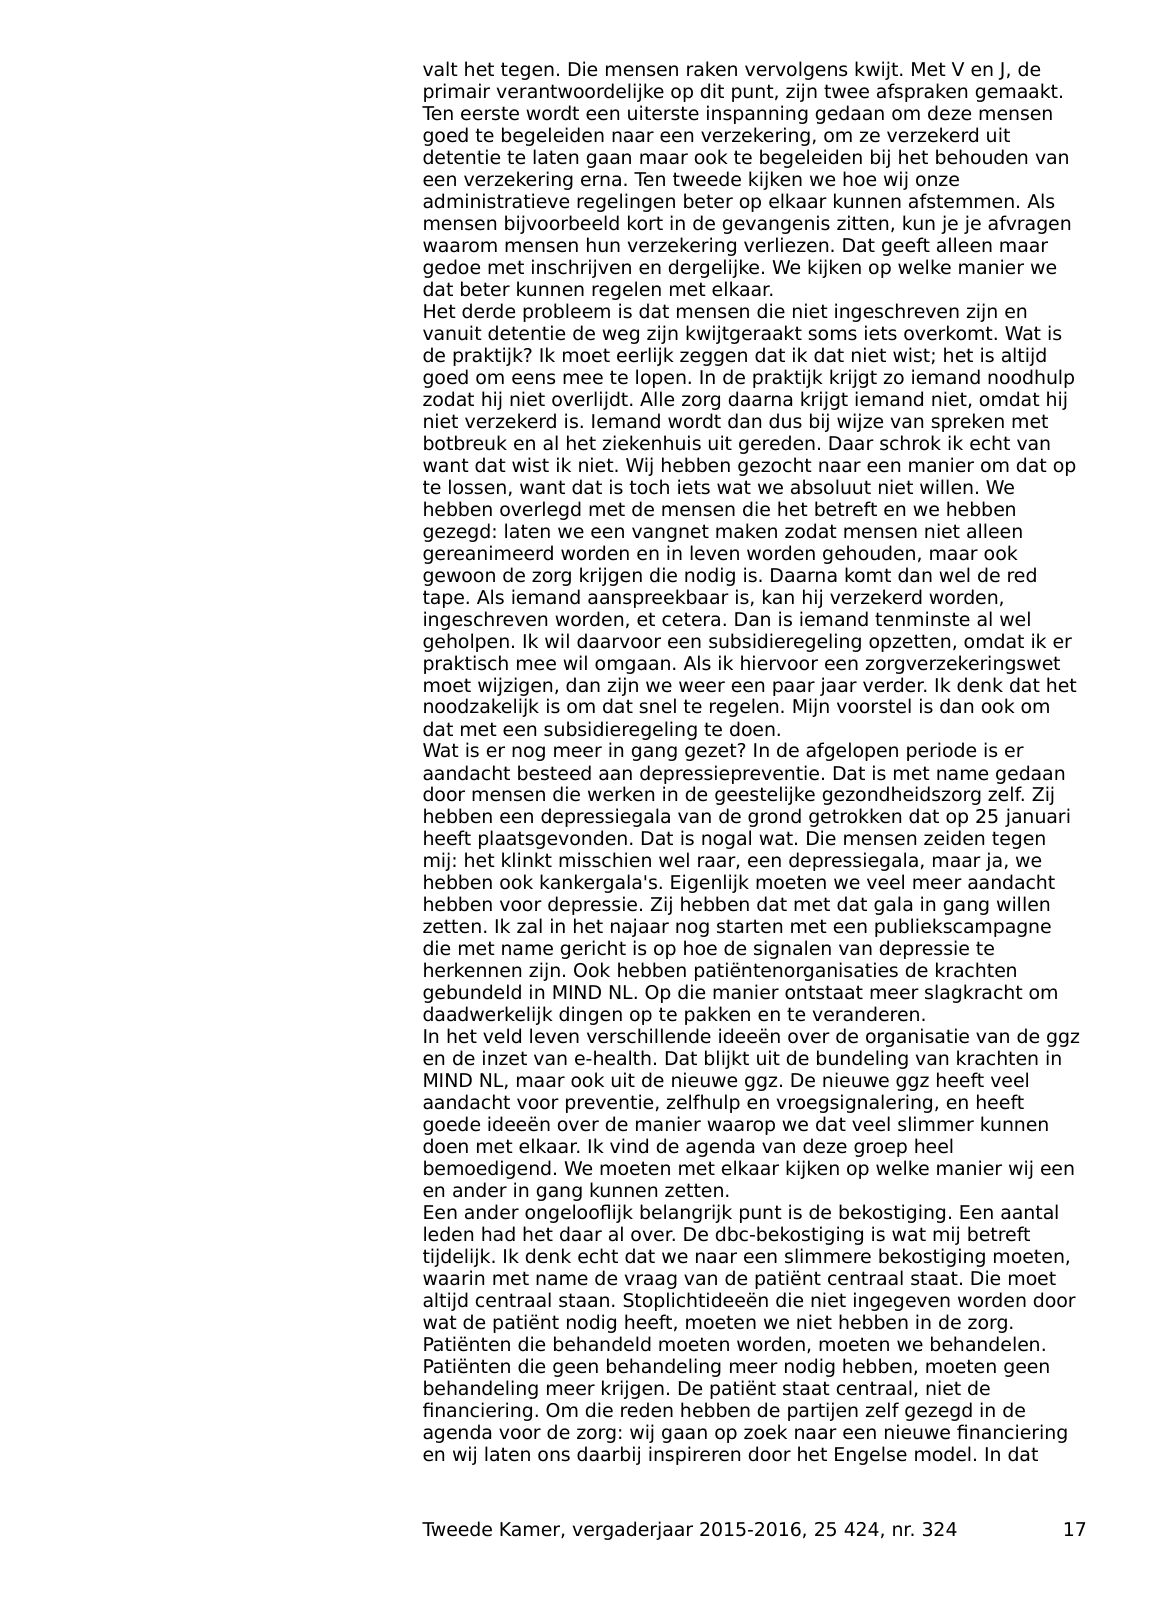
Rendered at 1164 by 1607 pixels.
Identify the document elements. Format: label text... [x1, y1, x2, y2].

text valt het tegen. Die mensen raken vervolgens kwijt. Met V en J, de primair verantwoordelijke op dit punt, zijn twee afspraken gemaakt. Ten eerste wordt een uiterste inspanning gedaan om deze mensen goed te begeleiden naar een verzekering, om ze verzekerd uit detentie te laten gaan maar ook te begeleiden bij het behouden van een verzekering erna. Ten tweede kijken we hoe wij onze administratieve regelingen beter op elkaar kunnen afstemmen. Als mensen bijvoorbeeld kort in de gevangenis zitten, kun je je afvragen waarom mensen hun verzekering verliezen. Dat geeft alleen maar gedoe met inschrijven en dergelijke. We kijken op welke manier we dat beter kunnen regelen met elkaar. [422, 59, 1087, 301]
text Wat is er nog meer in gang gezet? In de afgelopen periode is er aandacht besteed aan depressiepreventie. Dat is met name gedaan door mensen die werken in de geestelijke gezondheidszorg zelf. Zij hebben een depressiegala van de grond getrokken dat op 25 januari heeft plaatsgevonden. Dat is nogal wat. Die mensen zeiden tegen mij: het klinkt misschien wel raar, een depressiegala, maar ja, we hebben ook kankergala's. Eigenlijk moeten we veel meer aandacht hebben voor depressie. Zij hebben dat met dat gala in gang willen zetten. Ik zal in het najaar nog starten met een publiekscampagne die met name gericht is op hoe de signalen van depressie te herkennen zijn. Ook hebben patiëntenorganisaties de krachten gebundeld in MIND NL. Op die manier ontstaat meer slagkracht om daadwerkelijk dingen op te pakken en te veranderen. [422, 740, 1087, 1026]
text Een ander ongelooflijk belangrijk punt is de bekostiging. Een aantal leden had het daar al over. De dbc-bekostiging is wat mij betreft tijdelijk. Ik denk echt dat we naar een slimmere bekostiging moeten, waarin met name de vraag van de patiënt centraal staat. Die moet altijd centraal staan. Stoplichtideeën die niet ingegeven worden door wat de patiënt nodig heeft, moeten we niet hebben in de zorg. Patiënten die behandeld moeten worden, moeten we behandelen. Patiënten die geen behandeling meer nodig hebben, moeten geen behandeling meer krijgen. De patiënt staat centraal, niet de financiering. Om die reden hebben de partijen zelf gezegd in de agenda voor de zorg: wij gaan op zoek naar een nieuwe financiering en wij laten ons daarbij inspireren door het Engelse model. In dat [422, 1202, 1087, 1466]
text In het veld leven verschillende ideeën over de organisatie van de ggz en de inzet van e-health. Dat blijkt uit de bundeling van krachten in MIND NL, maar ook uit de nieuwe ggz. De nieuwe ggz heeft veel aandacht voor preventie, zelfhulp en vroegsignalering, en heeft goede ideeën over de manier waarop we dat veel slimmer kunnen doen met elkaar. Ik vind de agenda van deze groep heel bemoedigend. We moeten met elkaar kijken op welke manier wij een en ander in gang kunnen zetten. [422, 1026, 1087, 1202]
text Het derde probleem is dat mensen die niet ingeschreven zijn en vanuit detentie de weg zijn kwijtgeraakt soms iets overkomt. Wat is de praktijk? Ik moet eerlijk zeggen dat ik dat niet wist; het is altijd goed om eens mee te lopen. In de praktijk krijgt zo iemand noodhulp zodat hij niet overlijdt. Alle zorg daarna krijgt iemand niet, omdat hij niet verzekerd is. Iemand wordt dan dus bij wijze van spreken met botbreuk en al het ziekenhuis uit gereden. Daar schrok ik echt van want dat wist ik niet. Wij hebben gezocht naar een manier om dat op te lossen, want dat is toch iets wat we absoluut niet willen. We hebben overlegd met de mensen die het betreft en we hebben gezegd: laten we een vangnet maken zodat mensen niet alleen gereanimeerd worden en in leven worden gehouden, maar ook gewoon de zorg krijgen die nodig is. Daarna komt dan wel de red tape. Als iemand aanspreekbaar is, kan hij verzekerd worden, ingeschreven worden, et cetera. Dan is iemand tenminste al wel geholpen. Ik wil daarvoor een subsidieregeling opzetten, omdat ik er praktisch mee wil omgaan. Als ik hiervoor een zorgverzekeringswet moet wijzigen, dan zijn we weer een paar jaar verder. Ik denk dat het noodzakelijk is om dat snel te regelen. Mijn voorstel is dan ook om dat met een subsidieregeling te doen. [422, 301, 1087, 740]
